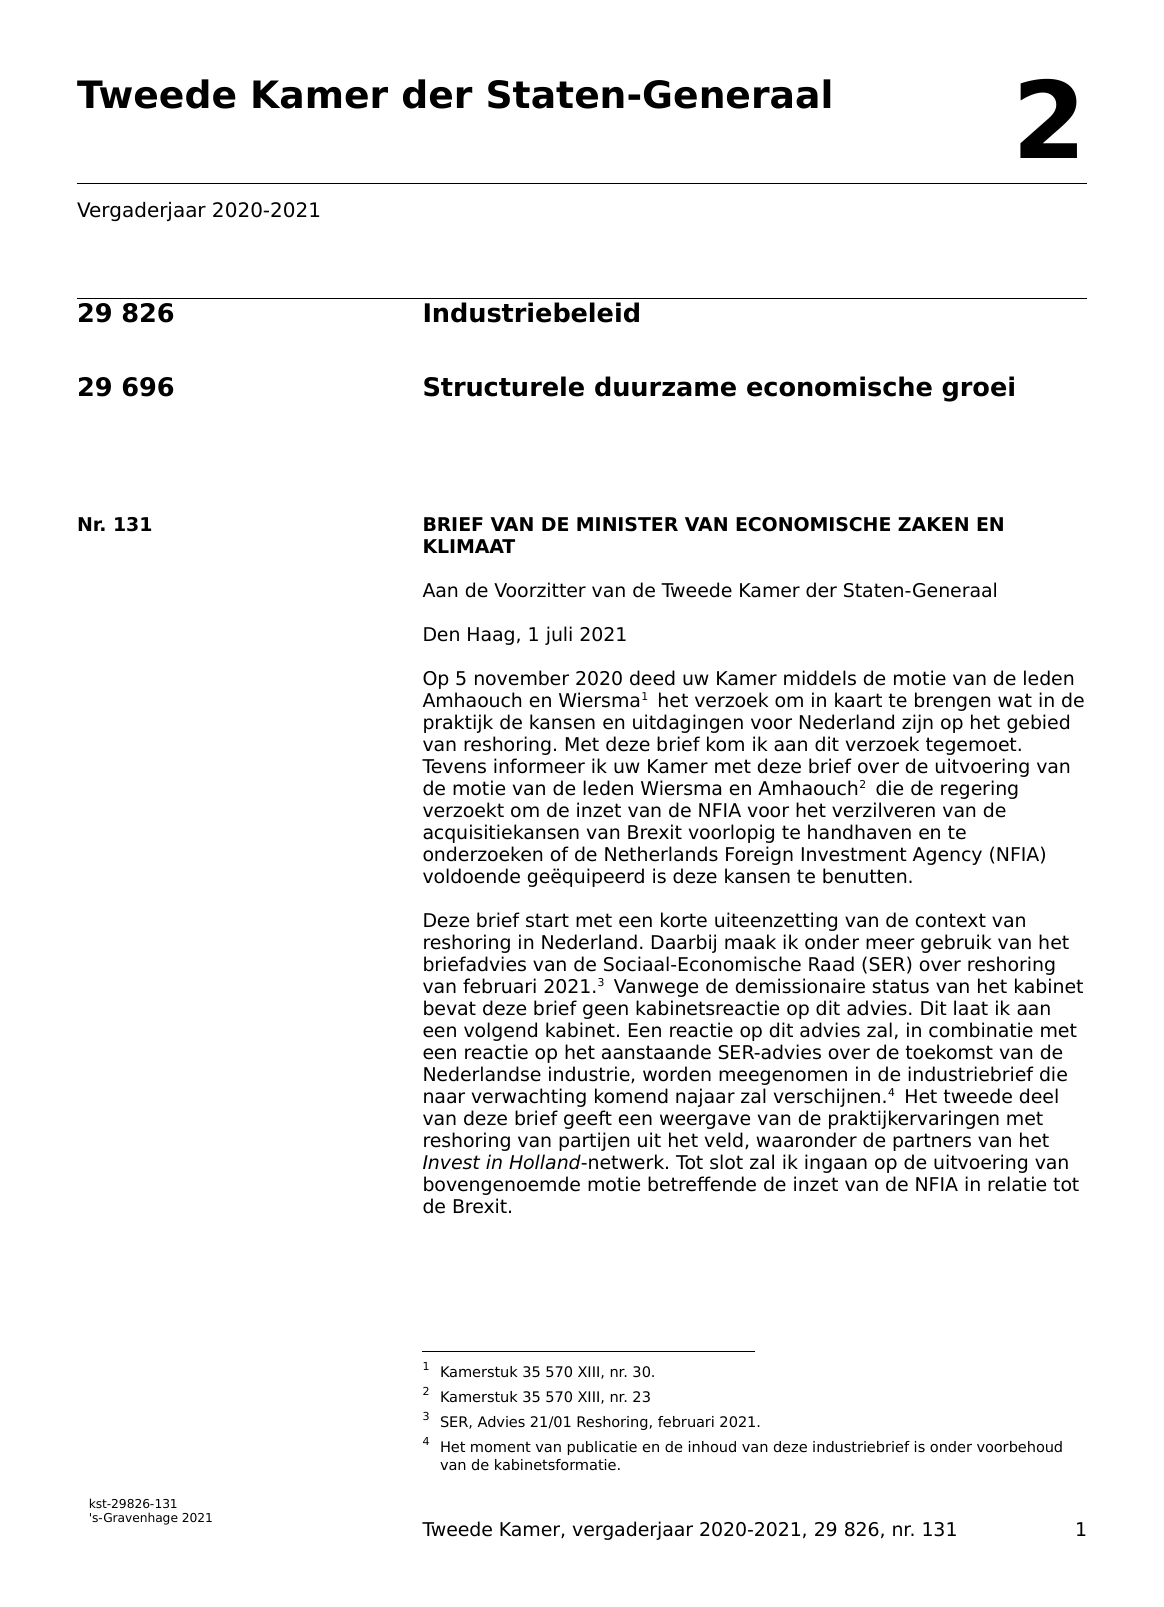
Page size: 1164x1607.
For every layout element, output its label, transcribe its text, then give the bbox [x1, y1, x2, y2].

text Den Haag, 1 juli 2021 [422, 624, 1087, 646]
text Kamerstuk 35 570 XIII, nr. 23 [422, 1385, 1087, 1407]
text Het moment van publicatie en de inhoud van deze industriebrief is onder voorbehoud van de kabinetsformatie. [422, 1435, 1087, 1474]
subtitle 29 696 Structurele duurzame economische groei [77, 373, 1087, 403]
subtitle Nr. 131 BRIEF VAN DE MINISTER VAN ECONOMISCHE ZAKEN EN KLIMAAT [77, 514, 1087, 558]
table_header Tweede Kamer der Staten-Generaal [77, 59, 886, 183]
text Deze brief start met een korte uiteenzetting van de context van reshoring in Nederland. Daarbij maak ik onder meer gebruik van het briefadvies van de Sociaal-Economische Raad (SER) over reshoring van februari 2021. Vanwege de demissionaire status van het kabinet bevat deze brief geen kabinetsreactie op dit advies. Dit laat ik aan een volgend kabinet. Een reactie op dit advies zal, in combinatie met een reactie op het aanstaande SER-advies over de toekomst van de Nederlandse industrie, worden meegenomen in de industriebrief die naar verwachting komend najaar zal verschijnen. Het tweede deel van deze brief geeft een weergave van de praktijkervaringen met reshoring van partijen uit het veld, waaronder de partners van het Invest in Holland-netwerk. Tot slot zal ik ingaan op de uitvoering van bovengenoemde motie betreffende de inzet van de NFIA in relatie tot de Brexit. [422, 910, 1087, 1218]
table_header 2 [886, 59, 1087, 183]
text 's-Gravenhage 2021 [88, 1511, 323, 1525]
text SER, Advies 21/01 Reshoring, februari 2021. [422, 1410, 1087, 1432]
text kst-29826-131 [88, 1497, 323, 1511]
table_cell Vergaderjaar 2020-2021 [77, 184, 1087, 298]
text Op 5 november 2020 deed uw Kamer middels de motie van de leden Amhaouch en Wiersma het verzoek om in kaart te brengen wat in de praktijk de kansen en uitdagingen voor Nederland zijn op het gebied van reshoring. Met deze brief kom ik aan dit verzoek tegemoet. Tevens informeer ik uw Kamer met deze brief over de uitvoering van de motie van de leden Wiersma en Amhaouch die de regering verzoekt om de inzet van de NFIA voor het verzilveren van de acquisitiekansen van Brexit voorlopig te handhaven en te onderzoeken of de Netherlands Foreign Investment Agency (NFIA) voldoende geëquipeerd is deze kansen te benutten. [422, 668, 1087, 888]
subtitle 29 826 Industriebeleid [77, 299, 1087, 329]
text Aan de Voorzitter van de Tweede Kamer der Staten-Generaal [422, 580, 1087, 602]
text Kamerstuk 35 570 XIII, nr. 30. [422, 1360, 1087, 1382]
